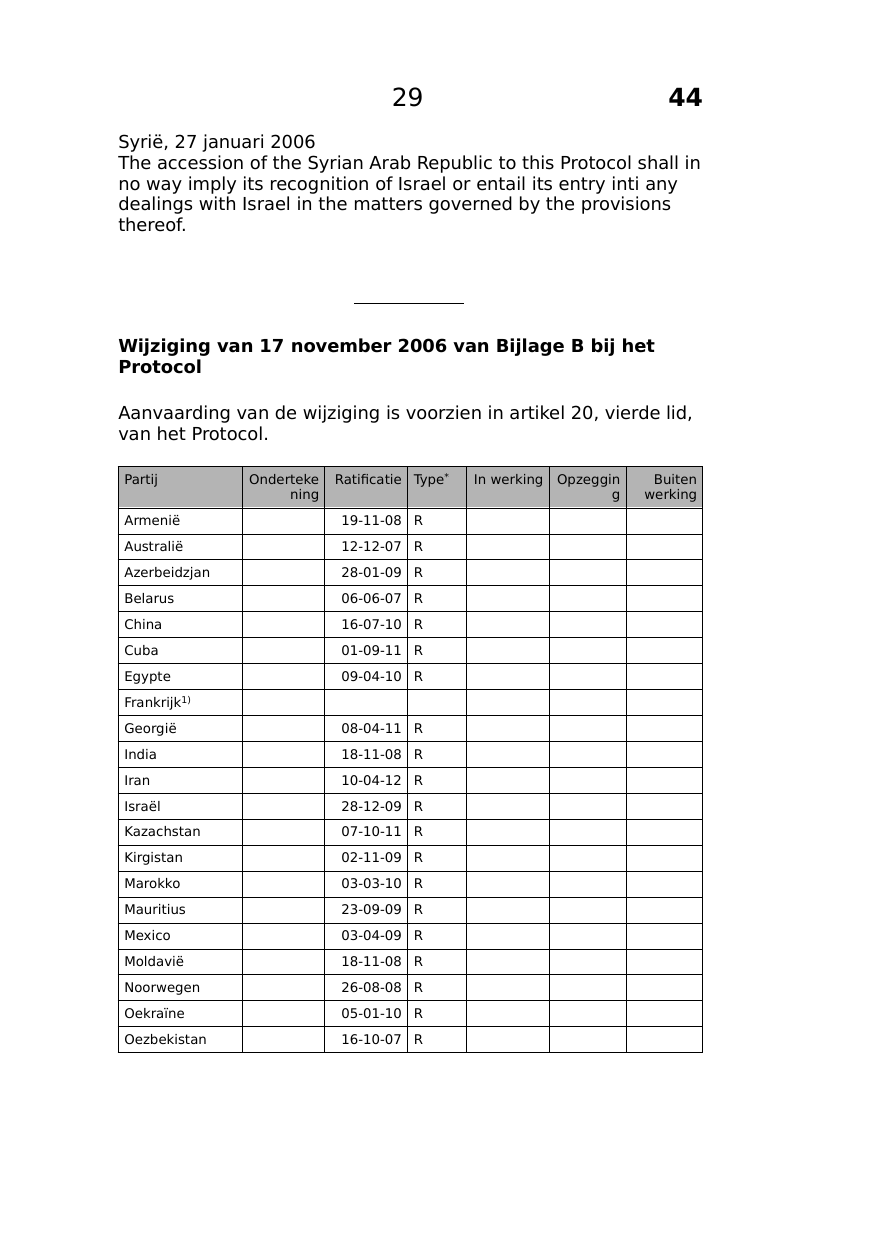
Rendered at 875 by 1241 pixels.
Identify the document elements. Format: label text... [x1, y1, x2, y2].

text Syrië, 27 januari 2006 [118, 132, 703, 153]
table_cell [467, 664, 549, 689]
table_cell Belarus [119, 586, 242, 611]
table_cell [550, 638, 626, 663]
table_cell [467, 535, 549, 559]
table_cell Mexico [119, 924, 242, 948]
table_cell [550, 716, 626, 741]
table_cell [550, 612, 626, 637]
table_cell [627, 872, 702, 897]
table_cell R [408, 716, 466, 741]
table_cell Kazachstan [119, 820, 242, 845]
table_cell [467, 612, 549, 637]
table_cell [550, 535, 626, 559]
table_cell 02-11-09 [325, 846, 407, 871]
table_cell R [408, 768, 466, 793]
table_cell [627, 560, 702, 585]
table_header In werking [467, 467, 549, 507]
table_cell 03-04-09 [325, 924, 407, 948]
table_cell [467, 820, 549, 845]
table_cell Noorwegen [119, 975, 242, 1000]
table_cell [550, 898, 626, 922]
table_cell 23-09-09 [325, 898, 407, 922]
table_cell Frankrijk1) [119, 690, 242, 715]
table_cell R [408, 794, 466, 819]
table_cell [467, 768, 549, 793]
table_cell [627, 768, 702, 793]
table_cell [467, 898, 549, 922]
table_cell Marokko [119, 872, 242, 897]
table_cell 05-01-10 [325, 1001, 407, 1026]
table_cell [627, 612, 702, 637]
table_cell [467, 560, 549, 585]
table_cell [627, 586, 702, 611]
table_cell 01-09-11 [325, 638, 407, 663]
table_cell Armenië [119, 509, 242, 533]
table_cell [627, 898, 702, 922]
table_cell [627, 846, 702, 871]
table_cell [243, 716, 324, 741]
table_cell [243, 794, 324, 819]
table_cell [550, 820, 626, 845]
table_cell 08-04-11 [325, 716, 407, 741]
table_cell [550, 509, 626, 533]
table_cell [550, 1027, 626, 1052]
table_cell Oekraïne [119, 1001, 242, 1026]
table_cell [408, 690, 466, 715]
table_cell [627, 742, 702, 767]
table_cell [550, 742, 626, 767]
table_cell [243, 560, 324, 585]
table_cell [467, 586, 549, 611]
text Aanvaarding van de wijziging is voorzien in artikel 20, vierde lid, van het Protocol. [118, 403, 703, 444]
table_cell [243, 612, 324, 637]
table_cell R [408, 898, 466, 922]
table_cell Iran [119, 768, 242, 793]
table_cell [243, 1001, 324, 1026]
table_cell [243, 898, 324, 922]
table_cell 07-10-11 [325, 820, 407, 845]
table_cell [550, 975, 626, 1000]
table_cell [467, 872, 549, 897]
table_cell [467, 1027, 549, 1052]
table_cell 12-12-07 [325, 535, 407, 559]
table_cell [627, 950, 702, 974]
table_header Ondertekening [243, 467, 324, 507]
table_cell Azerbeidzjan [119, 560, 242, 585]
table_cell R [408, 1027, 466, 1052]
table_cell [550, 664, 626, 689]
table_cell R [408, 846, 466, 871]
table_cell [550, 768, 626, 793]
table_cell [243, 638, 324, 663]
table_cell R [408, 560, 466, 585]
table_cell R [408, 872, 466, 897]
table_cell 28-12-09 [325, 794, 407, 819]
table_cell [627, 794, 702, 819]
table_cell Georgië [119, 716, 242, 741]
table_cell R [408, 509, 466, 533]
table_cell [243, 924, 324, 948]
table_cell [627, 535, 702, 559]
table_cell 16-07-10 [325, 612, 407, 637]
table_cell [243, 664, 324, 689]
table_cell 18-11-08 [325, 742, 407, 767]
table_cell Moldavië [119, 950, 242, 974]
table_cell [243, 768, 324, 793]
table_cell 26-08-08 [325, 975, 407, 1000]
table_header Type* [408, 467, 466, 507]
table_cell [243, 820, 324, 845]
table_cell 09-04-10 [325, 664, 407, 689]
table_header Opzegging [550, 467, 626, 507]
table_cell R [408, 924, 466, 948]
table_cell [243, 950, 324, 974]
table_cell R [408, 638, 466, 663]
table_cell [467, 638, 549, 663]
table_cell [627, 820, 702, 845]
table_cell R [408, 742, 466, 767]
table_cell [550, 586, 626, 611]
table_header Partij [119, 467, 242, 507]
table_cell [467, 950, 549, 974]
table_cell Australië [119, 535, 242, 559]
table_cell [243, 586, 324, 611]
table_cell Egypte [119, 664, 242, 689]
table_cell [550, 690, 626, 715]
table_cell [467, 846, 549, 871]
text The accession of the Syrian Arab Republic to this Protocol shall in no way imply its recognition of Israel or entail its entry inti any dealings with Israel in the matters governed by the provisions thereof. [118, 153, 703, 236]
table_cell [467, 690, 549, 715]
table_cell [627, 716, 702, 741]
table_cell India [119, 742, 242, 767]
table_cell [467, 742, 549, 767]
table_cell 16-10-07 [325, 1027, 407, 1052]
table_cell 06-06-07 [325, 586, 407, 611]
table_cell [467, 1001, 549, 1026]
table_cell R [408, 950, 466, 974]
table_cell R [408, 1001, 466, 1026]
table_cell [627, 690, 702, 715]
table_cell [243, 690, 324, 715]
table_cell [550, 560, 626, 585]
table_cell [243, 872, 324, 897]
table_cell [550, 794, 626, 819]
table_cell [550, 924, 626, 948]
table_cell R [408, 820, 466, 845]
table_cell [467, 924, 549, 948]
table_cell [467, 509, 549, 533]
table_cell [627, 1001, 702, 1026]
table_cell China [119, 612, 242, 637]
table_cell [550, 872, 626, 897]
table_cell Oezbekistan [119, 1027, 242, 1052]
table_cell [550, 1001, 626, 1026]
table_cell [550, 950, 626, 974]
table_cell [627, 975, 702, 1000]
table_cell [550, 846, 626, 871]
table_cell [243, 509, 324, 533]
table_cell [627, 924, 702, 948]
table_cell Cuba [119, 638, 242, 663]
table_cell 10-04-12 [325, 768, 407, 793]
table_header Ratificatie [325, 467, 407, 507]
table_cell [243, 1027, 324, 1052]
table_cell R [408, 664, 466, 689]
table_cell Mauritius [119, 898, 242, 922]
table_cell Israël [119, 794, 242, 819]
table_cell Kirgistan [119, 846, 242, 871]
table_cell [467, 975, 549, 1000]
table_cell [325, 690, 407, 715]
table_cell [243, 535, 324, 559]
table_cell 19-11-08 [325, 509, 407, 533]
table_cell [627, 638, 702, 663]
subtitle Wijziging van 17 november 2006 van Bijlage B bij het Protocol [118, 336, 703, 378]
table_cell [243, 846, 324, 871]
table_cell 28-01-09 [325, 560, 407, 585]
table_cell [243, 975, 324, 1000]
table_cell 03-03-10 [325, 872, 407, 897]
table_cell [243, 742, 324, 767]
table_cell [467, 794, 549, 819]
table_cell 18-11-08 [325, 950, 407, 974]
table_cell R [408, 586, 466, 611]
table_cell R [408, 975, 466, 1000]
table_header Buiten werking [627, 467, 702, 507]
table_cell [627, 664, 702, 689]
table_cell [467, 716, 549, 741]
table_cell R [408, 612, 466, 637]
table_cell R [408, 535, 466, 559]
table_cell [627, 1027, 702, 1052]
table_cell [627, 509, 702, 533]
